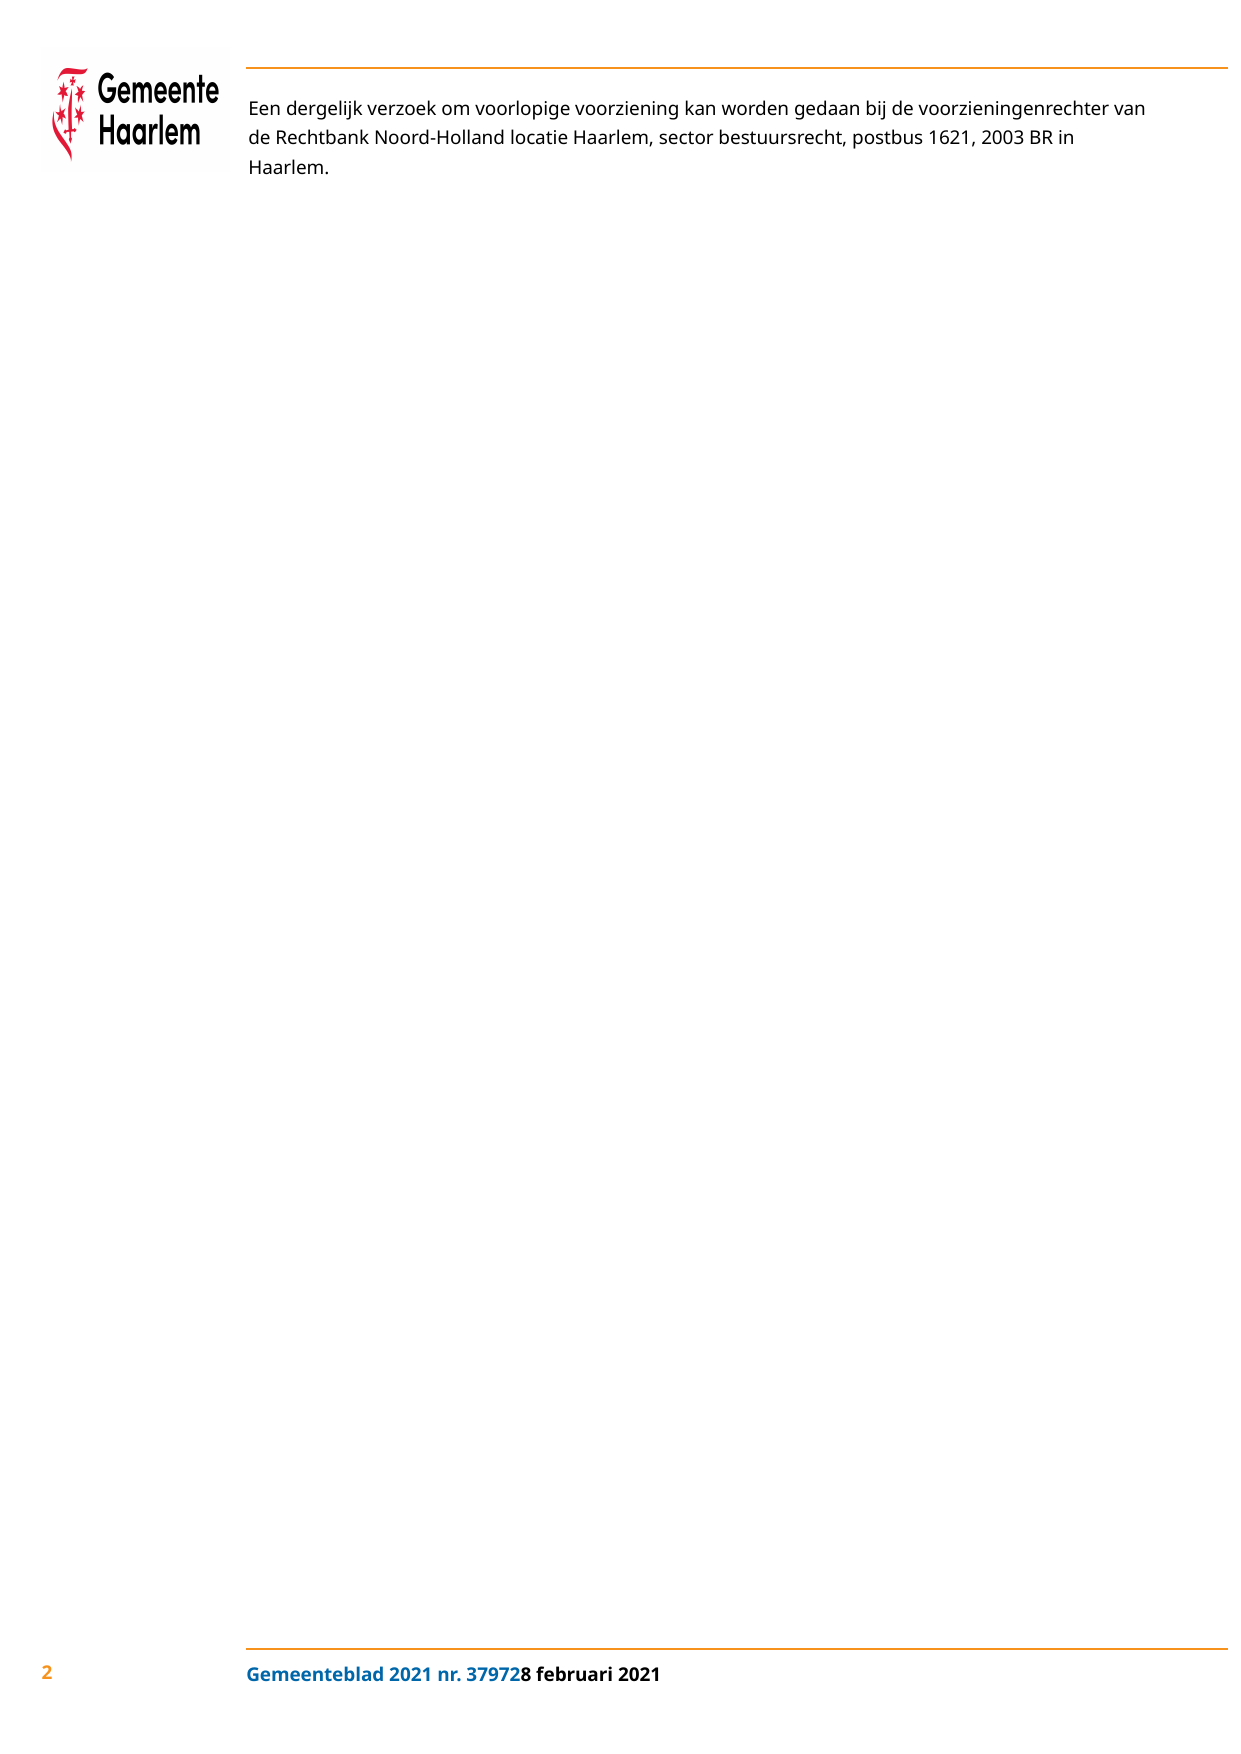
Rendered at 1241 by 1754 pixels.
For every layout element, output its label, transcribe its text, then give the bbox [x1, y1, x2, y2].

picture [41, 47, 231, 172]
text Een dergelijk verzoek om voorlopige voorziening kan worden gedaan bij de voorzieningenrechter van de Rechtbank Noord-Holland locatie Haarlem, sector bestuursrecht, postbus 1621, 2003 BR in Haarlem. [248, 95, 1152, 180]
